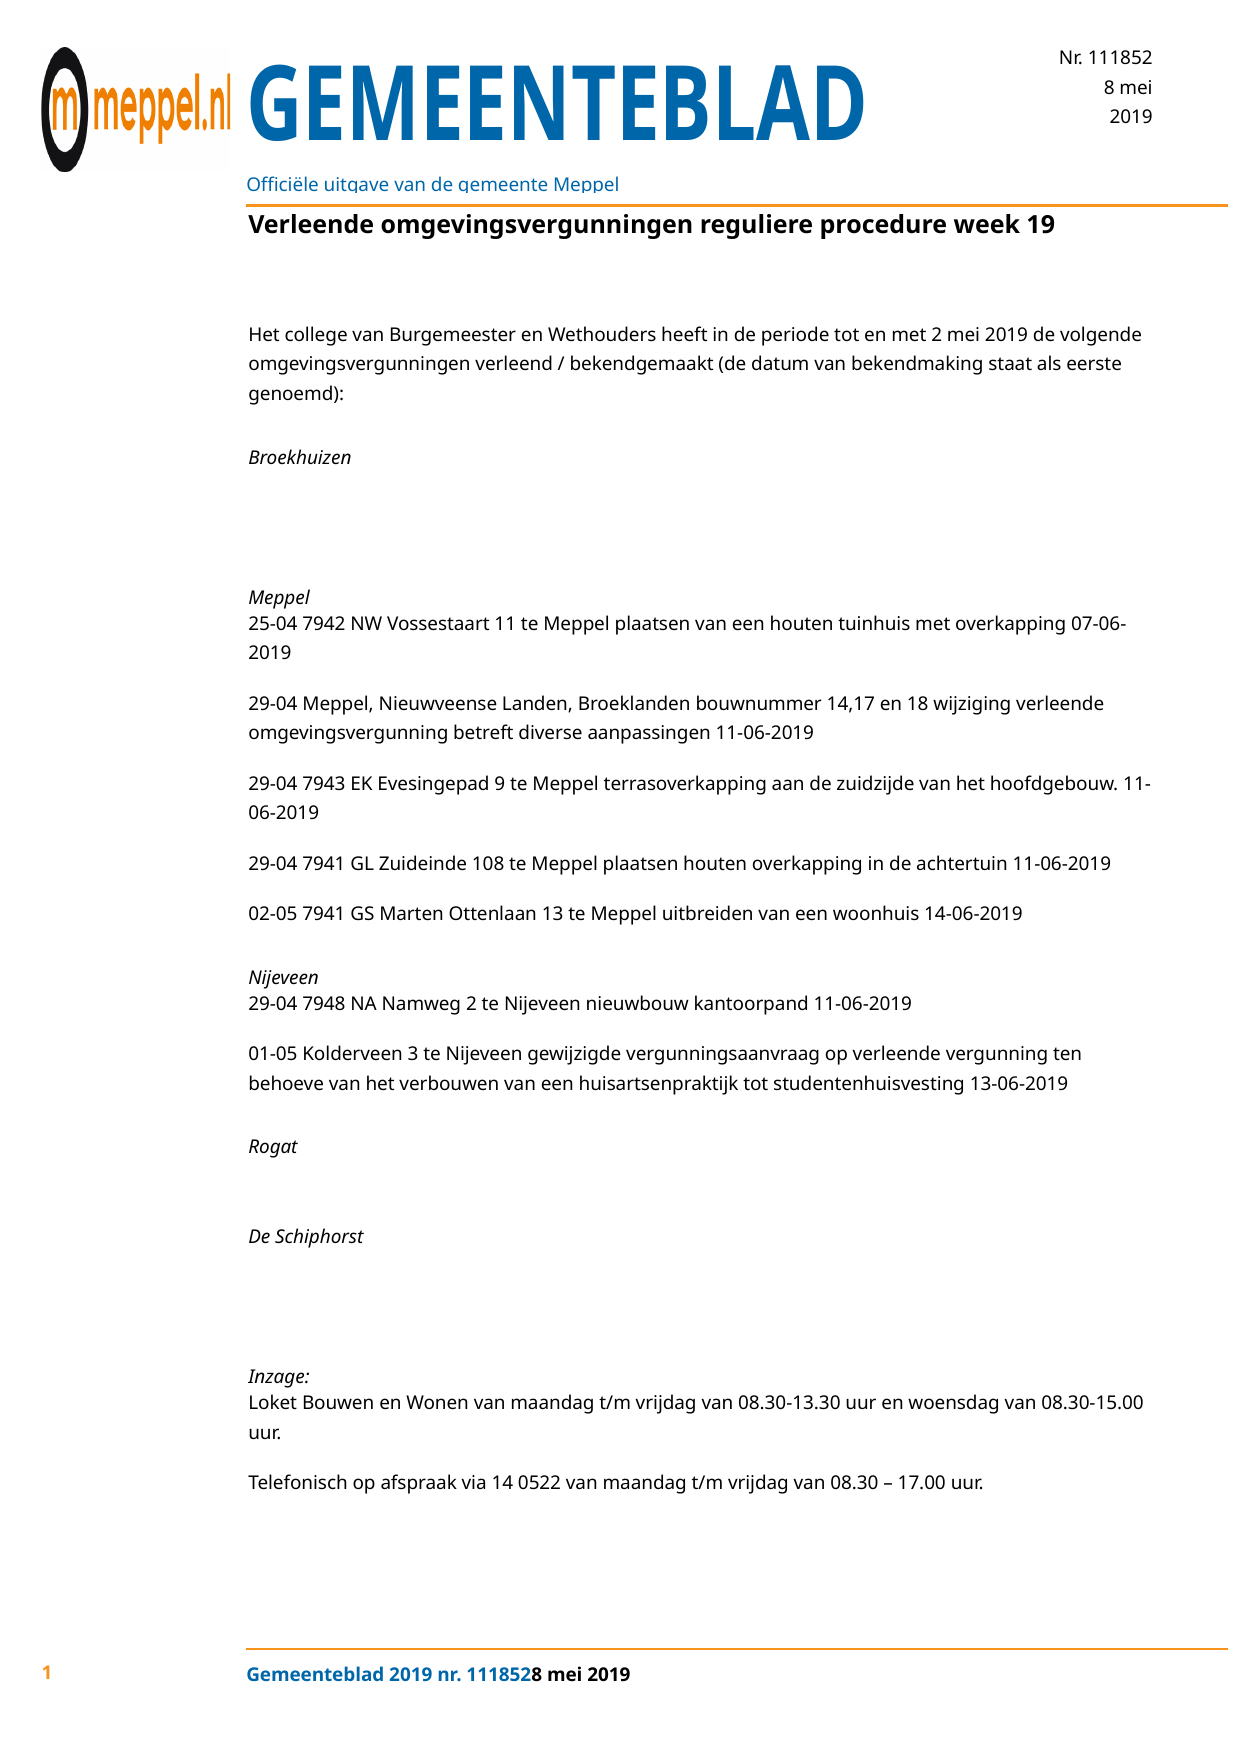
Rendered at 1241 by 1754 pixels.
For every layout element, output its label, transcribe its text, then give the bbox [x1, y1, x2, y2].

text Nijeveen [248, 964, 1152, 990]
text 29-04 7943 EK Evesingepad 9 te Meppel terrasoverkapping aan de zuidzijde van het hoofdgebouw. 11-06-2019 [248, 770, 1152, 825]
text Broekhuizen [248, 444, 1152, 469]
text Verleende omgevingsvergunningen reguliere procedure week 19 [248, 207, 1152, 241]
text Het college van Burgemeester en Wethouders heeft in de periode tot en met 2 mei 2019 de volgende omgevingsvergunningen verleend / bekendgemaakt (de datum van bekendmaking staat als eerste genoemd): [248, 321, 1152, 406]
text Telefonisch op afspraak via 14 0522 van maandag t/m vrijdag van 08.30 – 17.00 uur. [248, 1469, 1152, 1495]
text 25-04 7942 NW Vossestaart 11 te Meppel plaatsen van een houten tuinhuis met overkapping 07-06-2019 [248, 610, 1152, 665]
text Rogat [248, 1134, 1152, 1159]
text 01-05 Kolderveen 3 te Nijeveen gewijzigde vergunningsaanvraag op verleende vergunning ten behoeve van het verbouwen van een huisartsenpraktijk tot studentenhuisvesting 13-06-2019 [248, 1040, 1152, 1096]
text 29-04 Meppel, Nieuwveense Landen, Broeklanden bouwnummer 14,17 en 18 wijziging verleende omgevingsvergunning betreft diverse aanpassingen 11-06-2019 [248, 690, 1152, 745]
text Loket Bouwen en Wonen van maandag t/m vrijdag van 08.30-13.30 uur en woensdag van 08.30-15.00 uur. [248, 1389, 1152, 1444]
picture [41, 47, 231, 172]
text 29-04 7941 GL Zuideinde 108 te Meppel plaatsen houten overkapping in de achtertuin 11-06-2019 [248, 850, 1152, 875]
text De Schiphorst [248, 1223, 1152, 1249]
text 29-04 7948 NA Namweg 2 te Nijeveen nieuwbouw kantoorpand 11-06-2019 [248, 990, 1152, 1016]
text Inzage: [248, 1363, 1152, 1389]
text 02-05 7941 GS Marten Ottenlaan 13 te Meppel uitbreiden van een woonhuis 14-06-2019 [248, 900, 1152, 926]
text Meppel [248, 584, 1152, 610]
